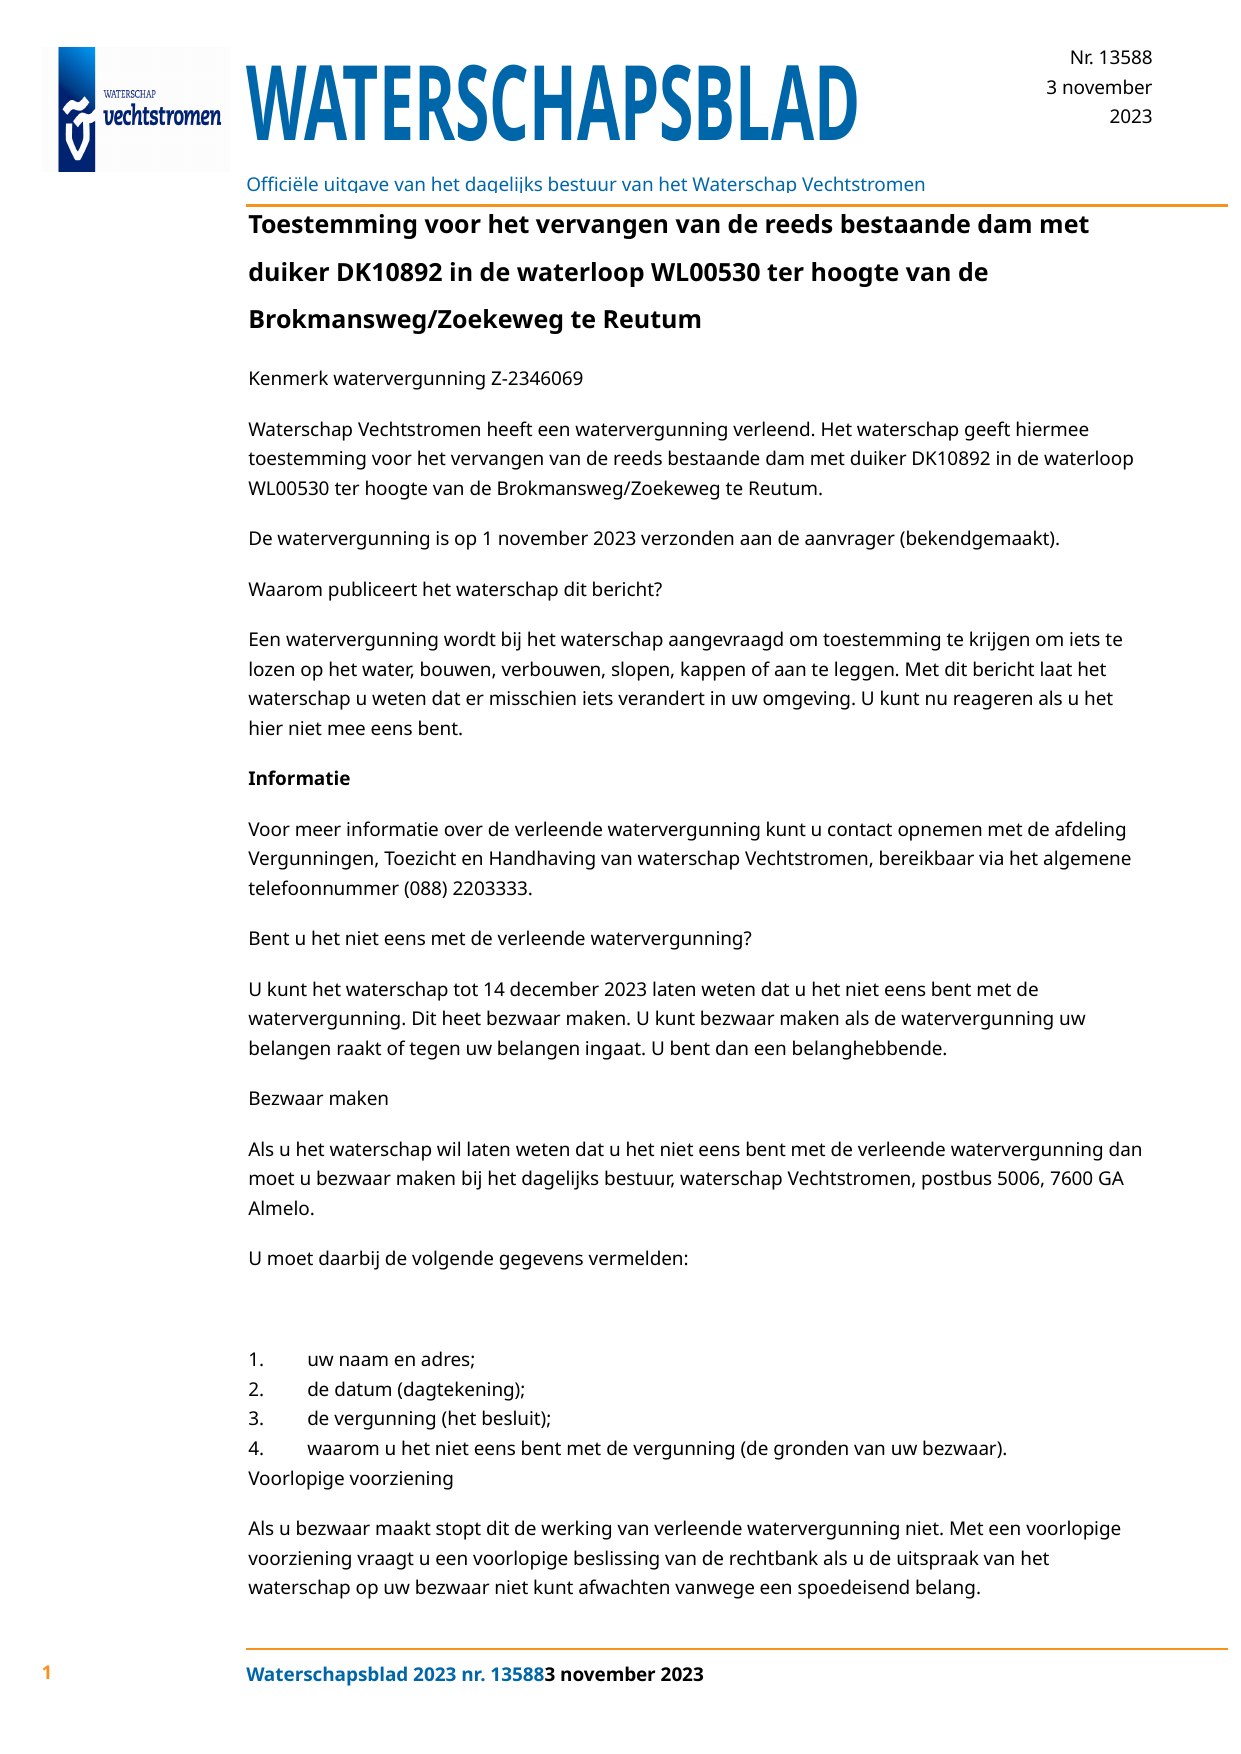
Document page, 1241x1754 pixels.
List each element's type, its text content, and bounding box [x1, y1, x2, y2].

picture [41, 47, 231, 172]
list de vergunning (het besluit); [248, 1406, 1152, 1431]
text Informatie [248, 766, 1152, 791]
text Een watervergunning wordt bij het waterschap aangevraagd om toestemming te krijgen om iets te lozen op het water, bouwen, verbouwen, slopen, kappen of aan te leggen. Met dit bericht laat het waterschap u weten dat er misschien iets verandert in uw omgeving. U kunt nu reageren als u het hier niet mee eens bent. [248, 626, 1152, 741]
text Waarom publiceert het waterschap dit bericht? [248, 576, 1152, 602]
text Bent u het niet eens met de verleende watervergunning? [248, 926, 1152, 951]
list de datum (dagtekening); [248, 1376, 1152, 1402]
text De watervergunning is op 1 november 2023 verzonden aan de aanvrager (bekendgemaakt). [248, 526, 1152, 551]
text Kenmerk watervergunning Z-2346069 [248, 366, 1152, 391]
text U kunt het waterschap tot 14 december 2023 laten weten dat u het niet eens bent met de watervergunning. Dit heet bezwaar maken. U kunt bezwaar maken als de watervergunning uw belangen raakt of tegen uw belangen ingaat. U bent dan een belanghebbende. [248, 976, 1152, 1061]
text Als u het waterschap wil laten weten dat u het niet eens bent met de verleende watervergunning dan moet u bezwaar maken bij het dagelijks bestuur, waterschap Vechtstromen, postbus 5006, 7600 GA Almelo. [248, 1136, 1152, 1221]
text Voor meer informatie over de verleende watervergunning kunt u contact opnemen met de afdeling Vergunningen, Toezicht en Handhaving van waterschap Vechtstromen, bereikbaar via het algemene telefoonnummer (088) 2203333. [248, 816, 1152, 901]
text Waterschap Vechtstromen heeft een watervergunning verleend. Het waterschap geeft hiermee toestemming voor het vervangen van de reeds bestaande dam met duiker DK10892 in de waterloop WL00530 ter hoogte van de Brokmansweg/Zoekeweg te Reutum. [248, 416, 1152, 501]
text Bezwaar maken [248, 1086, 1152, 1111]
list waarom u het niet eens bent met de vergunning (de gronden van uw bezwaar). [248, 1435, 1152, 1461]
text U moet daarbij de volgende gegevens vermelden: [248, 1246, 1152, 1271]
text Toestemming voor het vervangen van de reeds bestaande dam met duiker DK10892 in de waterloop WL00530 ter hoogte van de Brokmansweg/Zoekeweg te Reutum [248, 207, 1152, 336]
text Voorlopige voorziening [248, 1465, 1152, 1490]
list uw naam en adres; [248, 1346, 1152, 1372]
text Als u bezwaar maakt stopt dit de werking van verleende watervergunning niet. Met een voorlopige voorziening vraagt u een voorlopige beslissing van de rechtbank als u de uitspraak van het waterschap op uw bezwaar niet kunt afwachten vanwege een spoedeisend belang. [248, 1515, 1152, 1600]
